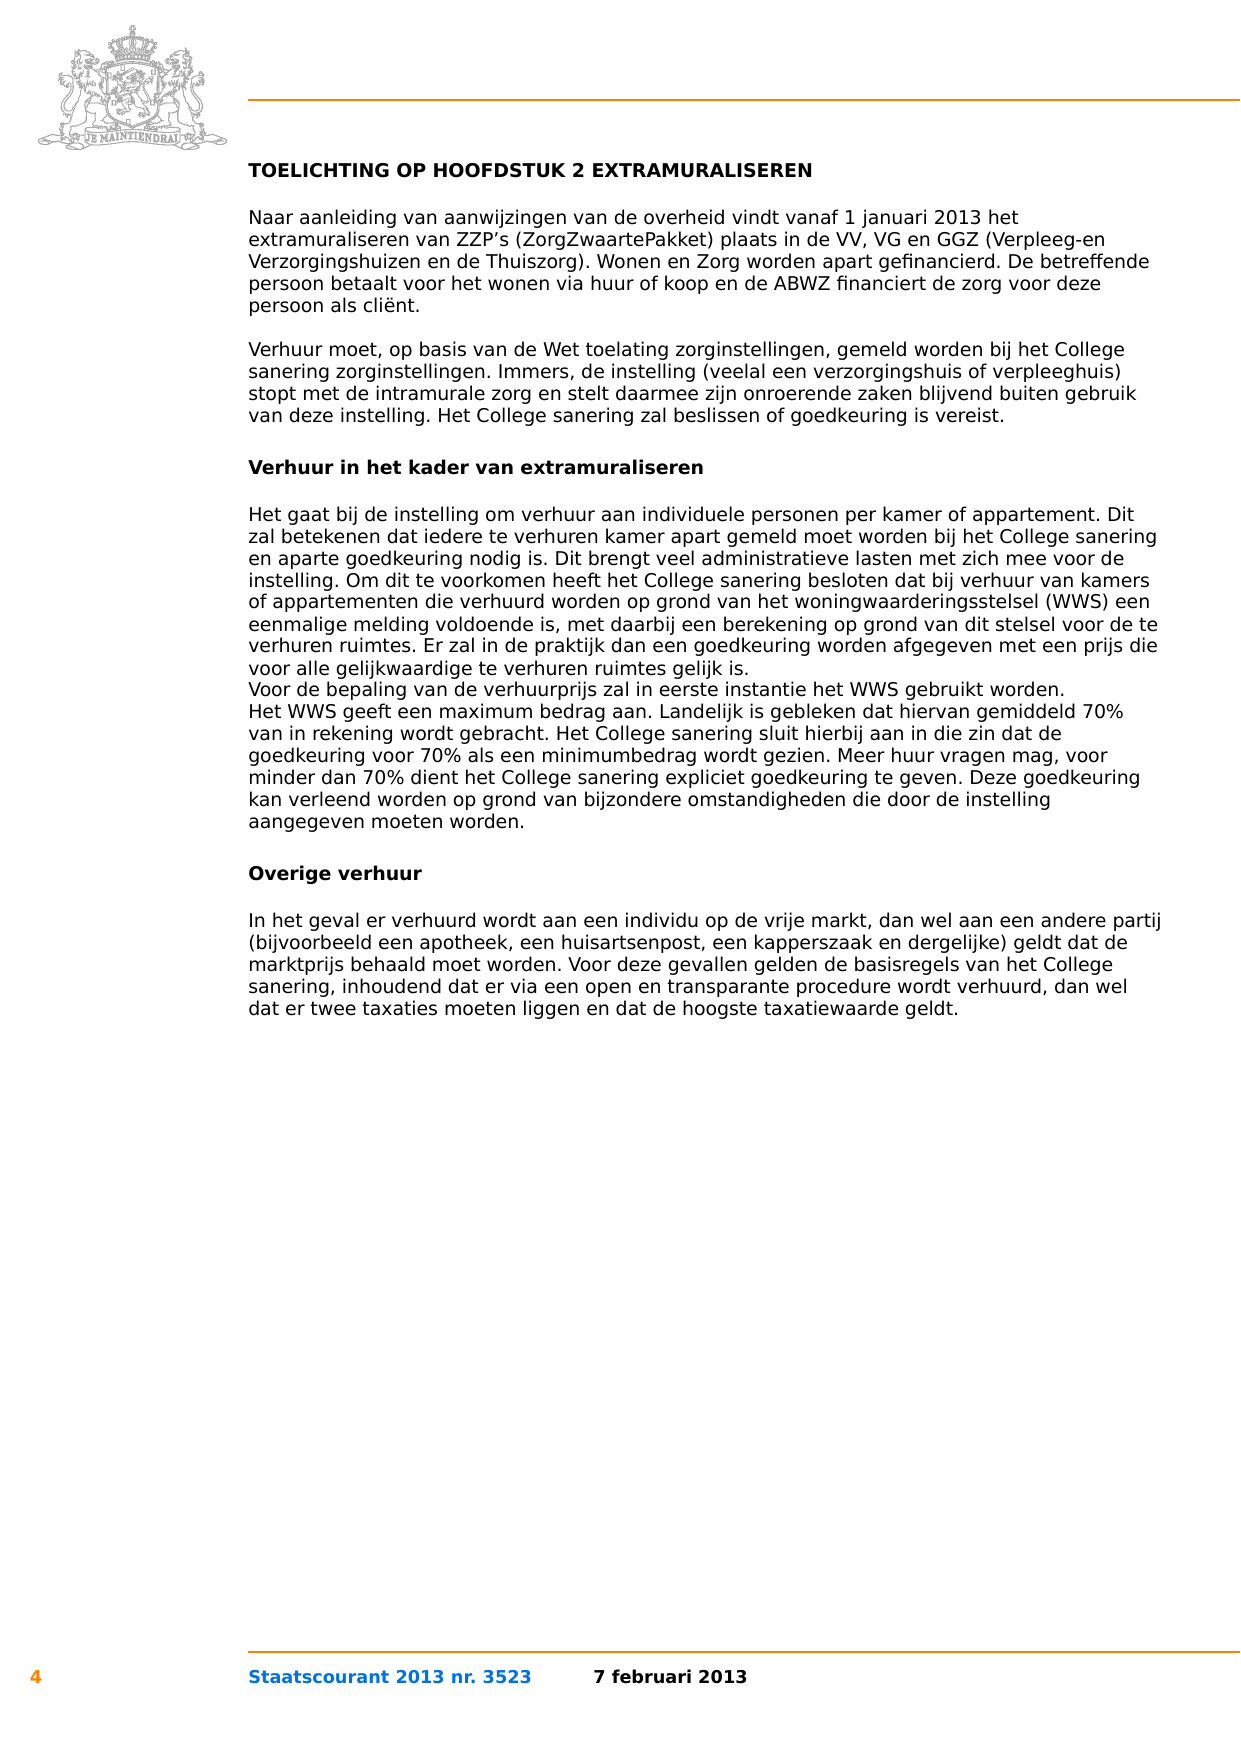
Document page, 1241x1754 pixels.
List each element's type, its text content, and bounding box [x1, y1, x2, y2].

picture [38, 25, 227, 150]
text Verhuur moet, op basis van de Wet toelating zorginstellingen, gemeld worden bij het College sanering zorginstellingen. Immers, de instelling (veelal een verzorgingshuis of verpleeghuis) stopt met de intramurale zorg en stelt daarmee zijn onroerende zaken blijvend buiten gebruik van deze instelling. Het College sanering zal beslissen of goedkeuring is vereist. [248, 339, 1163, 427]
subtitle TOELICHTING OP HOOFDSTUK 2 EXTRAMURALISEREN [248, 160, 1163, 182]
text Naar aanleiding van aanwijzingen van de overheid vindt vanaf 1 januari 2013 het extramuraliseren van ZZP’s (ZorgZwaartePakket) plaats in de VV, VG en GGZ (Verpleeg-en Verzorgingshuizen en de Thuiszorg). Wonen en Zorg worden apart gefinancierd. De betreffende persoon betaalt voor het wonen via huur of koop en de ABWZ financiert de zorg voor deze persoon als cliënt. [248, 207, 1163, 317]
text Voor de bepaling van de verhuurprijs zal in eerste instantie het WWS gebruikt worden. [248, 679, 1163, 701]
subtitle Overige verhuur [248, 863, 1163, 885]
text Het WWS geeft een maximum bedrag aan. Landelijk is gebleken dat hiervan gemiddeld 70% van in rekening wordt gebracht. Het College sanering sluit hierbij aan in die zin dat de goedkeuring voor 70% als een minimumbedrag wordt gezien. Meer huur vragen mag, voor minder dan 70% dient het College sanering expliciet goedkeuring te geven. Deze goedkeuring kan verleend worden op grond van bijzondere omstandigheden die door de instelling aangegeven moeten worden. [248, 701, 1163, 833]
text In het geval er verhuurd wordt aan een individu op de vrije markt, dan wel aan een andere partij (bijvoorbeeld een apotheek, een huisartsenpost, een kapperszaak en dergelijke) geldt dat de marktprijs behaald moet worden. Voor deze gevallen gelden de basisregels van het College sanering, inhoudend dat er via een open en transparante procedure wordt verhuurd, dan wel dat er twee taxaties moeten liggen en dat de hoogste taxatiewaarde geldt. [248, 910, 1163, 1020]
subtitle Verhuur in het kader van extramuraliseren [248, 457, 1163, 478]
text Het gaat bij de instelling om verhuur aan individuele personen per kamer of appartement. Dit zal betekenen dat iedere te verhuren kamer apart gemeld moet worden bij het College sanering en aparte goedkeuring nodig is. Dit brengt veel administratieve lasten met zich mee voor de instelling. Om dit te voorkomen heeft het College sanering besloten dat bij verhuur van kamers of appartementen die verhuurd worden op grond van het woningwaarderingsstelsel (WWS) een eenmalige melding voldoende is, met daarbij een berekening op grond van dit stelsel voor de te verhuren ruimtes. Er zal in de praktijk dan een goedkeuring worden afgegeven met een prijs die voor alle gelijkwaardige te verhuren ruimtes gelijk is. [248, 503, 1163, 679]
